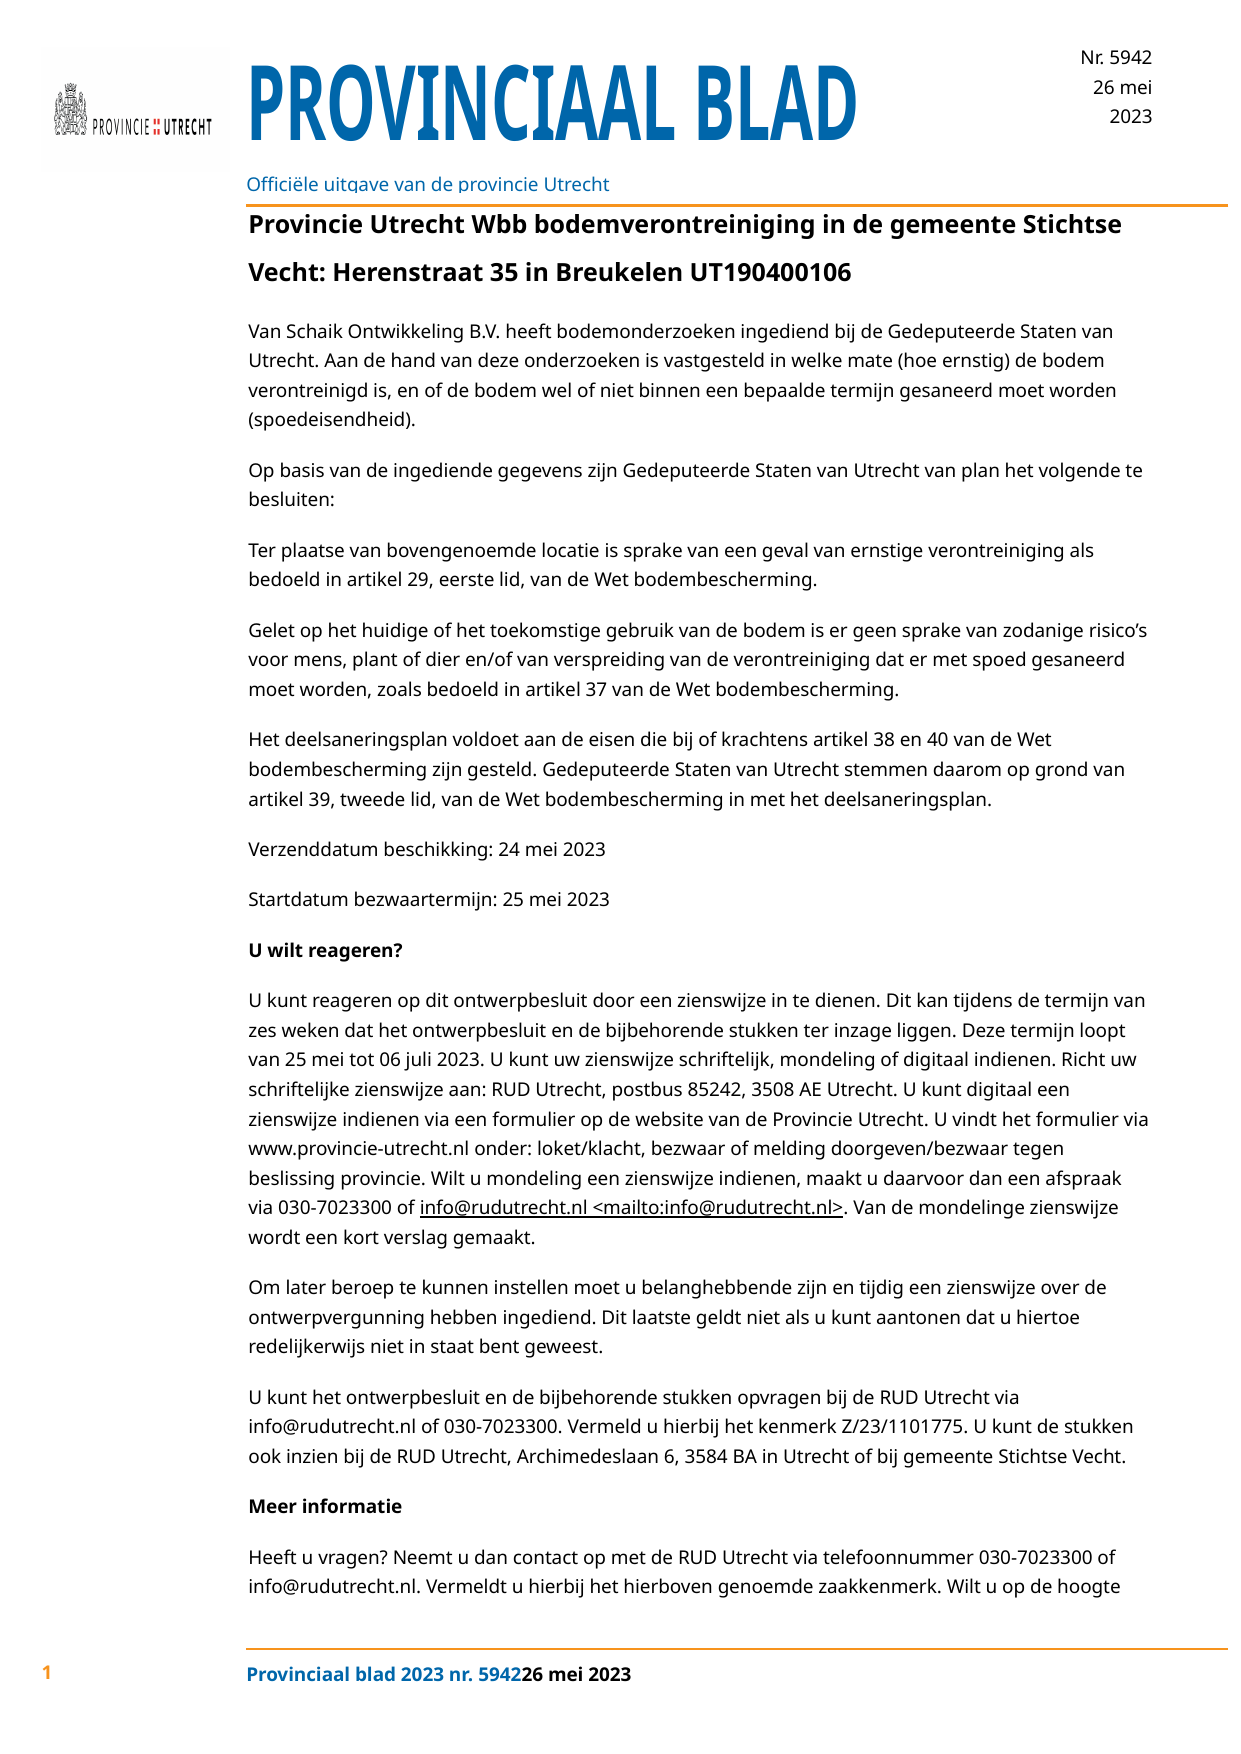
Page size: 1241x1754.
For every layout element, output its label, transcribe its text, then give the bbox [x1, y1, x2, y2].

text Meer informatie [248, 1494, 1152, 1519]
text Provincie Utrecht Wbb bodemverontreiniging in de gemeente Stichtse Vecht: Herenstraat 35 in Breukelen UT190400106 [248, 207, 1152, 288]
text Ter plaatse van bovengenoemde locatie is sprake van een geval van ernstige verontreiniging als bedoeld in artikel 29, eerste lid, van de Wet bodembescherming. [248, 537, 1152, 592]
text U wilt reageren? [248, 937, 1152, 963]
text U kunt reageren op dit ontwerpbesluit door een zienswijze in te dienen. Dit kan tijdens de termijn van zes weken dat het ontwerpbesluit en de bijbehorende stukken ter inzage liggen. Deze termijn loopt van 25 mei tot 06 juli 2023. U kunt uw zienswijze schriftelijk, mondeling of digitaal indienen. Richt uw schriftelijke zienswijze aan: RUD Utrecht, postbus 85242, 3508 AE Utrecht. U kunt digitaal een zienswijze indienen via een formulier op de website van de Provincie Utrecht. U vindt het formulier via www.provincie-utrecht.nl onder: loket/klacht, bezwaar of melding doorgeven/bezwaar tegen beslissing provincie. Wilt u mondeling een zienswijze indienen, maakt u daarvoor dan een afspraak via 030-7023300 of info@rudutrecht.nl <mailto:info@rudutrecht.nl>. Van de mondelinge zienswijze wordt een kort verslag gemaakt. [248, 987, 1152, 1250]
text Het deelsaneringsplan voldoet aan de eisen die bij of krachtens artikel 38 en 40 van de Wet bodembescherming zijn gesteld. Gedeputeerde Staten van Utrecht stemmen daarom op grond van artikel 39, tweede lid, van de Wet bodembescherming in met het deelsaneringsplan. [248, 727, 1152, 812]
text Gelet op het huidige of het toekomstige gebruik van de bodem is er geen sprake van zodanige risico’s voor mens, plant of dier en/of van verspreiding van de verontreiniging dat er met spoed gesaneerd moet worden, zoals bedoeld in artikel 37 van de Wet bodembescherming. [248, 617, 1152, 702]
text Heeft u vragen? Neemt u dan contact op met de RUD Utrecht via telefoonnummer 030-7023300 of info@rudutrecht.nl. Vermeldt u hierbij het hierboven genoemde zaakkenmerk. Wilt u op de hoogte [248, 1544, 1152, 1599]
text Op basis van de ingediende gegevens zijn Gedeputeerde Staten van Utrecht van plan het volgende te besluiten: [248, 457, 1152, 512]
text Startdatum bezwaartermijn: 25 mei 2023 [248, 887, 1152, 912]
picture [41, 47, 231, 172]
text Verzenddatum beschikking: 24 mei 2023 [248, 836, 1152, 862]
text U kunt het ontwerpbesluit en de bijbehorende stukken opvragen bij de RUD Utrecht via info@rudutrecht.nl of 030-7023300. Vermeld u hierbij het kenmerk Z/23/1101775. U kunt de stukken ook inzien bij de RUD Utrecht, Archimedeslaan 6, 3584 BA in Utrecht of bij gemeente Stichtse Vecht. [248, 1384, 1152, 1469]
text Van Schaik Ontwikkeling B.V. heeft bodemonderzoeken ingediend bij de Gedeputeerde Staten van Utrecht. Aan de hand van deze onderzoeken is vastgesteld in welke mate (hoe ernstig) de bodem verontreinigd is, en of de bodem wel of niet binnen een bepaalde termijn gesaneerd moet worden (spoedeisendheid). [248, 318, 1152, 432]
text Om later beroep te kunnen instellen moet u belanghebbende zijn en tijdig een zienswijze over de ontwerpvergunning hebben ingediend. Dit laatste geldt niet als u kunt aantonen dat u hiertoe redelijkerwijs niet in staat bent geweest. [248, 1274, 1152, 1359]
